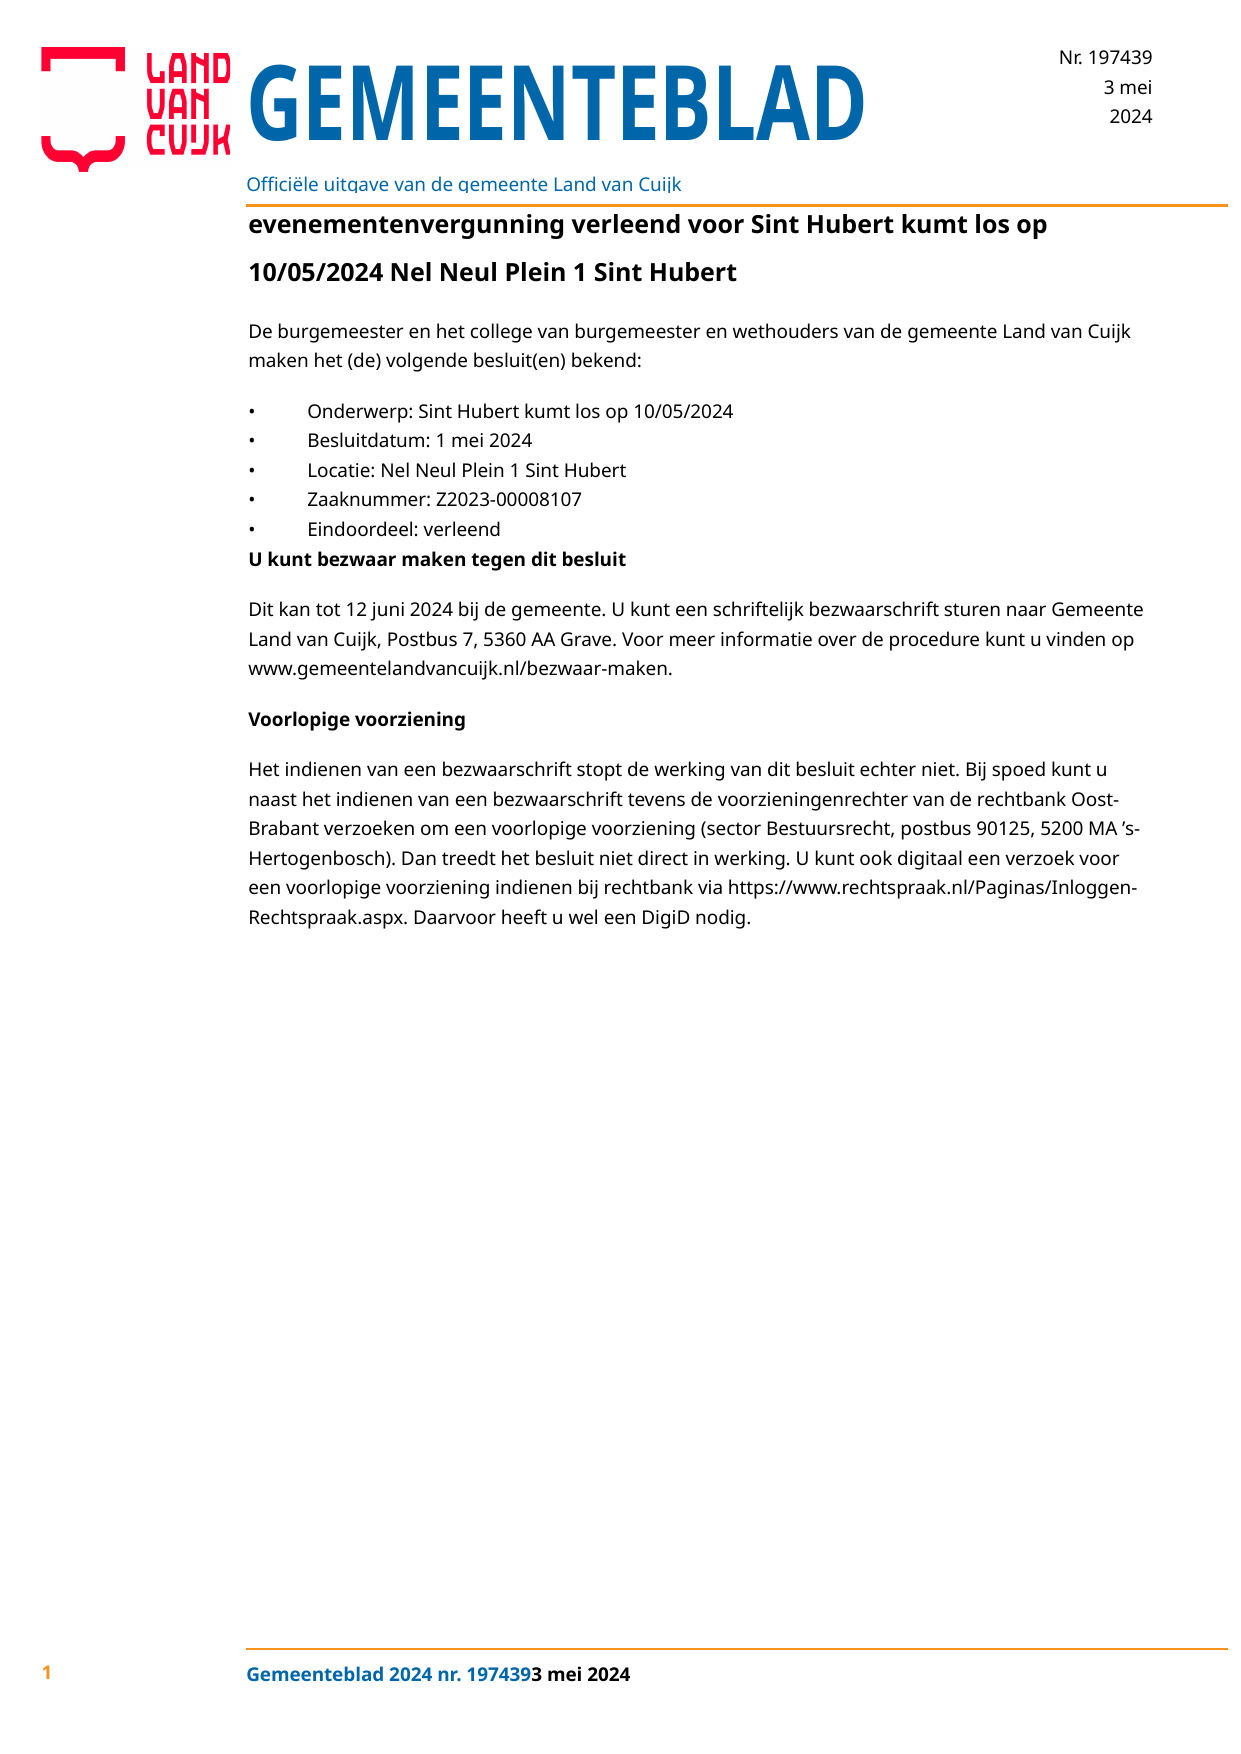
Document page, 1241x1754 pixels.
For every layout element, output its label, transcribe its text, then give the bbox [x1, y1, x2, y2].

list Zaaknummer: Z2023-00008107 [248, 487, 1152, 512]
list Locatie: Nel Neul Plein 1 Sint Hubert [248, 457, 1152, 483]
text Voorlopige voorziening [248, 706, 1152, 732]
list Onderwerp: Sint Hubert kumt los op 10/05/2024 [248, 398, 1152, 424]
text Dit kan tot 12 juni 2024 bij de gemeente. U kunt een schriftelijk bezwaarschrift sturen naar Gemeente Land van Cuijk, Postbus 7, 5360 AA Grave. Voor meer informatie over de procedure kunt u vinden op www.gemeentelandvancuijk.nl/bezwaar-maken. [248, 596, 1152, 681]
list Eindoordeel: verleend [248, 516, 1152, 542]
text Het indienen van een bezwaarschrift stopt de werking van dit besluit echter niet. Bij spoed kunt u naast het indienen van een bezwaarschrift tevens de voorzieningenrechter van de rechtbank Oost-Brabant verzoeken om een voorlopige voorziening (sector Bestuursrecht, postbus 90125, 5200 MA ’s-Hertogenbosch). Dan treedt het besluit niet direct in werking. U kunt ook digitaal een verzoek voor een voorlopige voorziening indienen bij rechtbank via https://www.rechtspraak.nl/Paginas/Inloggen-Rechtspraak.aspx. Daarvoor heeft u wel een DigiD nodig. [248, 756, 1152, 930]
list Besluitdatum: 1 mei 2024 [248, 427, 1152, 453]
text De burgemeester en het college van burgemeester en wethouders van de gemeente Land van Cuijk maken het (de) volgende besluit(en) bekend: [248, 318, 1152, 373]
picture [41, 47, 231, 172]
text evenementenvergunning verleend voor Sint Hubert kumt los op 10/05/2024 Nel Neul Plein 1 Sint Hubert [248, 207, 1152, 288]
text U kunt bezwaar maken tegen dit besluit [248, 546, 1152, 572]
